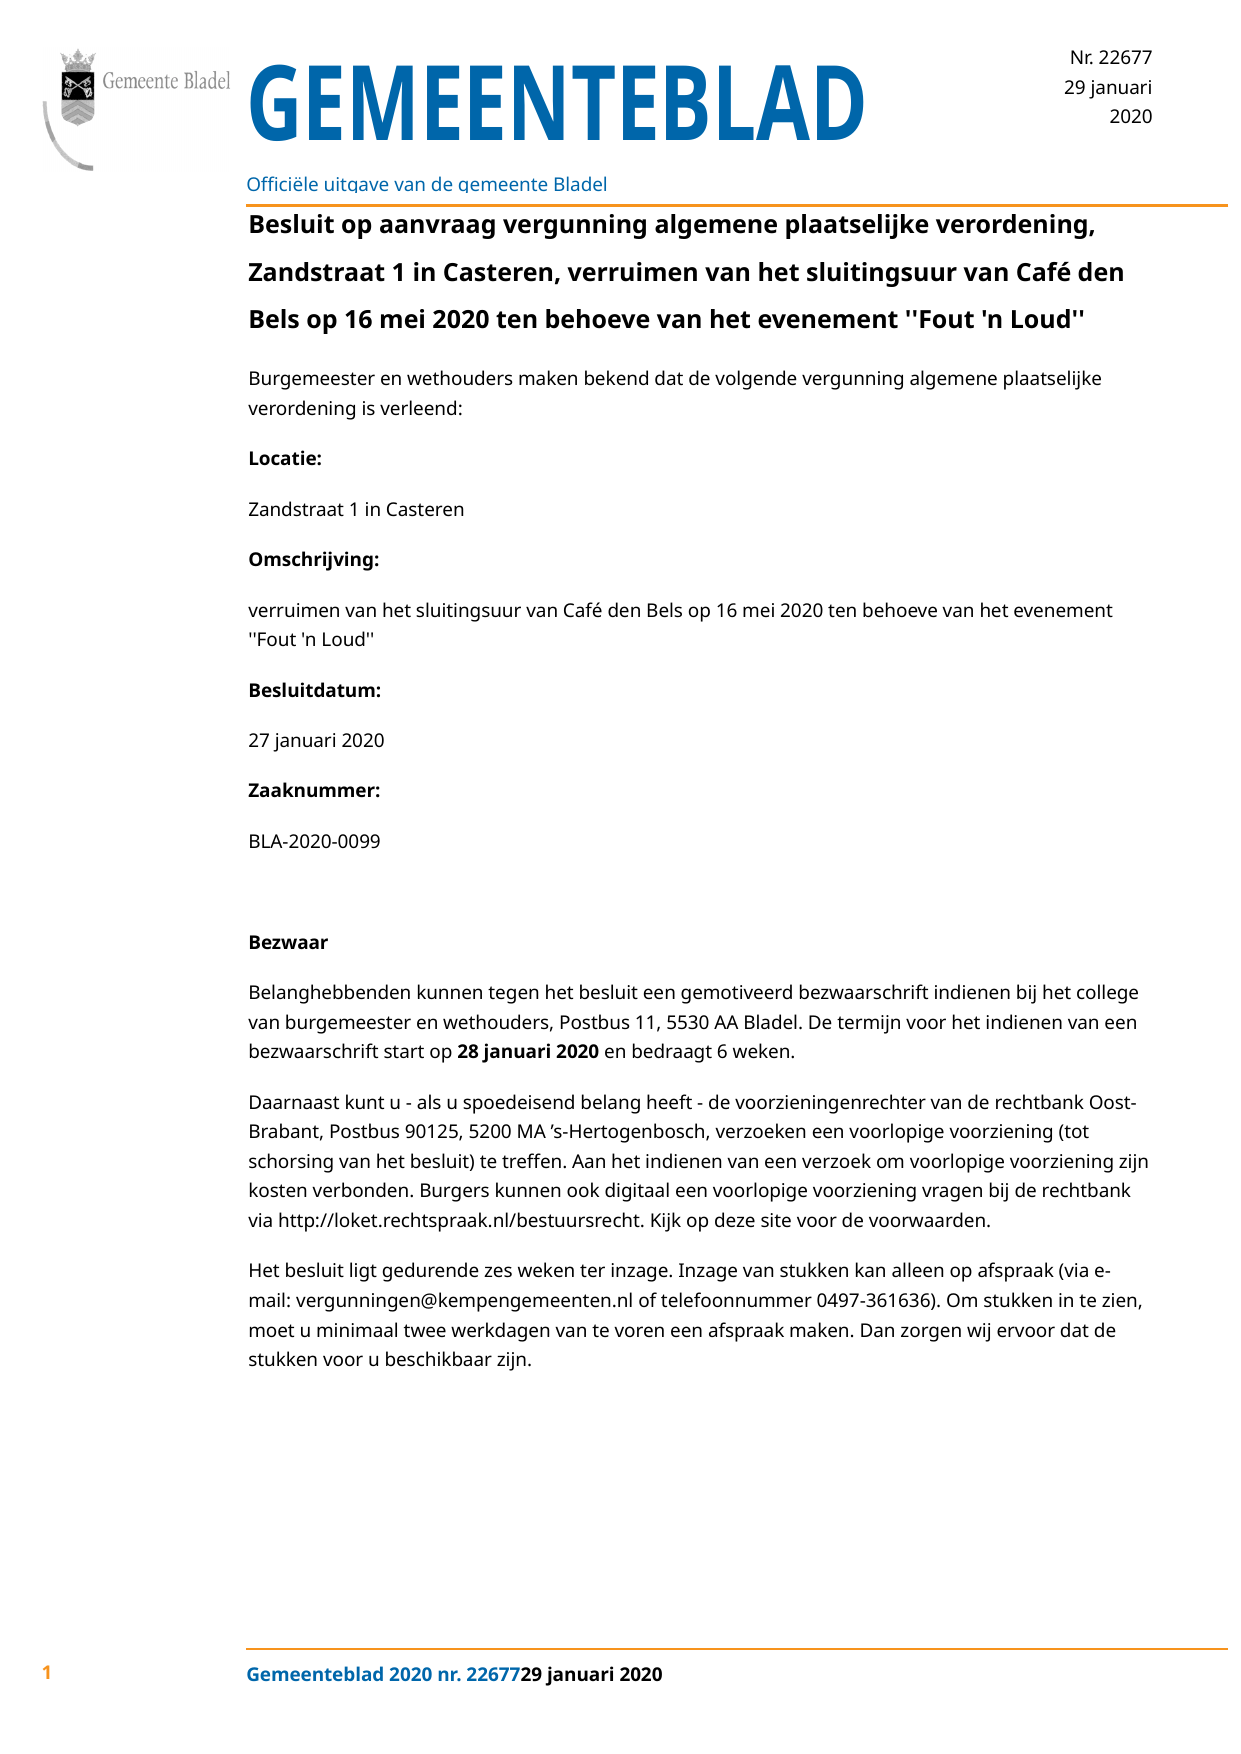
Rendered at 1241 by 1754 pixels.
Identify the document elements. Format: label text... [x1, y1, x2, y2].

text Burgemeester en wethouders maken bekend dat de volgende vergunning algemene plaatselijke verordening is verleend: [248, 366, 1152, 421]
text Zandstraat 1 in Casteren [248, 496, 1152, 522]
text Besluitdatum: [248, 677, 1152, 702]
text Locatie: [248, 446, 1152, 471]
text Besluit op aanvraag vergunning algemene plaatselijke verordening, Zandstraat 1 in Casteren, verruimen van het sluitingsuur van Café den Bels op 16 mei 2020 ten behoeve van het evenement ''Fout 'n Loud'' [248, 207, 1152, 336]
text Omschrijving: [248, 546, 1152, 572]
text 27 januari 2020 [248, 727, 1152, 753]
text Daarnaast kunt u - als u spoedeisend belang heeft - de voorzieningenrechter van de rechtbank Oost-Brabant, Postbus 90125, 5200 MA ’s-Hertogenbosch, verzoeken een voorlopige voorziening (tot schorsing van het besluit) te treffen. Aan het indienen van een verzoek om voorlopige voorziening zijn kosten verbonden. Burgers kunnen ook digitaal een voorlopige voorziening vragen bij de rechtbank via http://loket.rechtspraak.nl/bestuursrecht. Kijk op deze site voor de voorwaarden. [248, 1089, 1152, 1233]
text BLA-2020-0099 [248, 828, 1152, 854]
text Zaaknummer: [248, 778, 1152, 803]
picture [41, 47, 231, 172]
text Bezwaar [248, 929, 1152, 954]
text Belanghebbenden kunnen tegen het besluit een gemotiveerd bezwaarschrift indienen bij het college van burgemeester en wethouders, Postbus 11, 5530 AA Bladel. De termijn voor het indienen van een bezwaarschrift start op 28 januari 2020 en bedraagt 6 weken. [248, 979, 1152, 1064]
text Het besluit ligt gedurende zes weken ter inzage. Inzage van stukken kan alleen op afspraak (via e-mail: vergunningen@kempengemeenten.nl of telefoonnummer 0497-361636). Om stukken in te zien, moet u minimaal twee werkdagen van te voren een afspraak maken. Dan zorgen wij ervoor dat de stukken voor u beschikbaar zijn. [248, 1258, 1152, 1372]
text verruimen van het sluitingsuur van Café den Bels op 16 mei 2020 ten behoeve van het evenement ''Fout 'n Loud'' [248, 597, 1152, 652]
